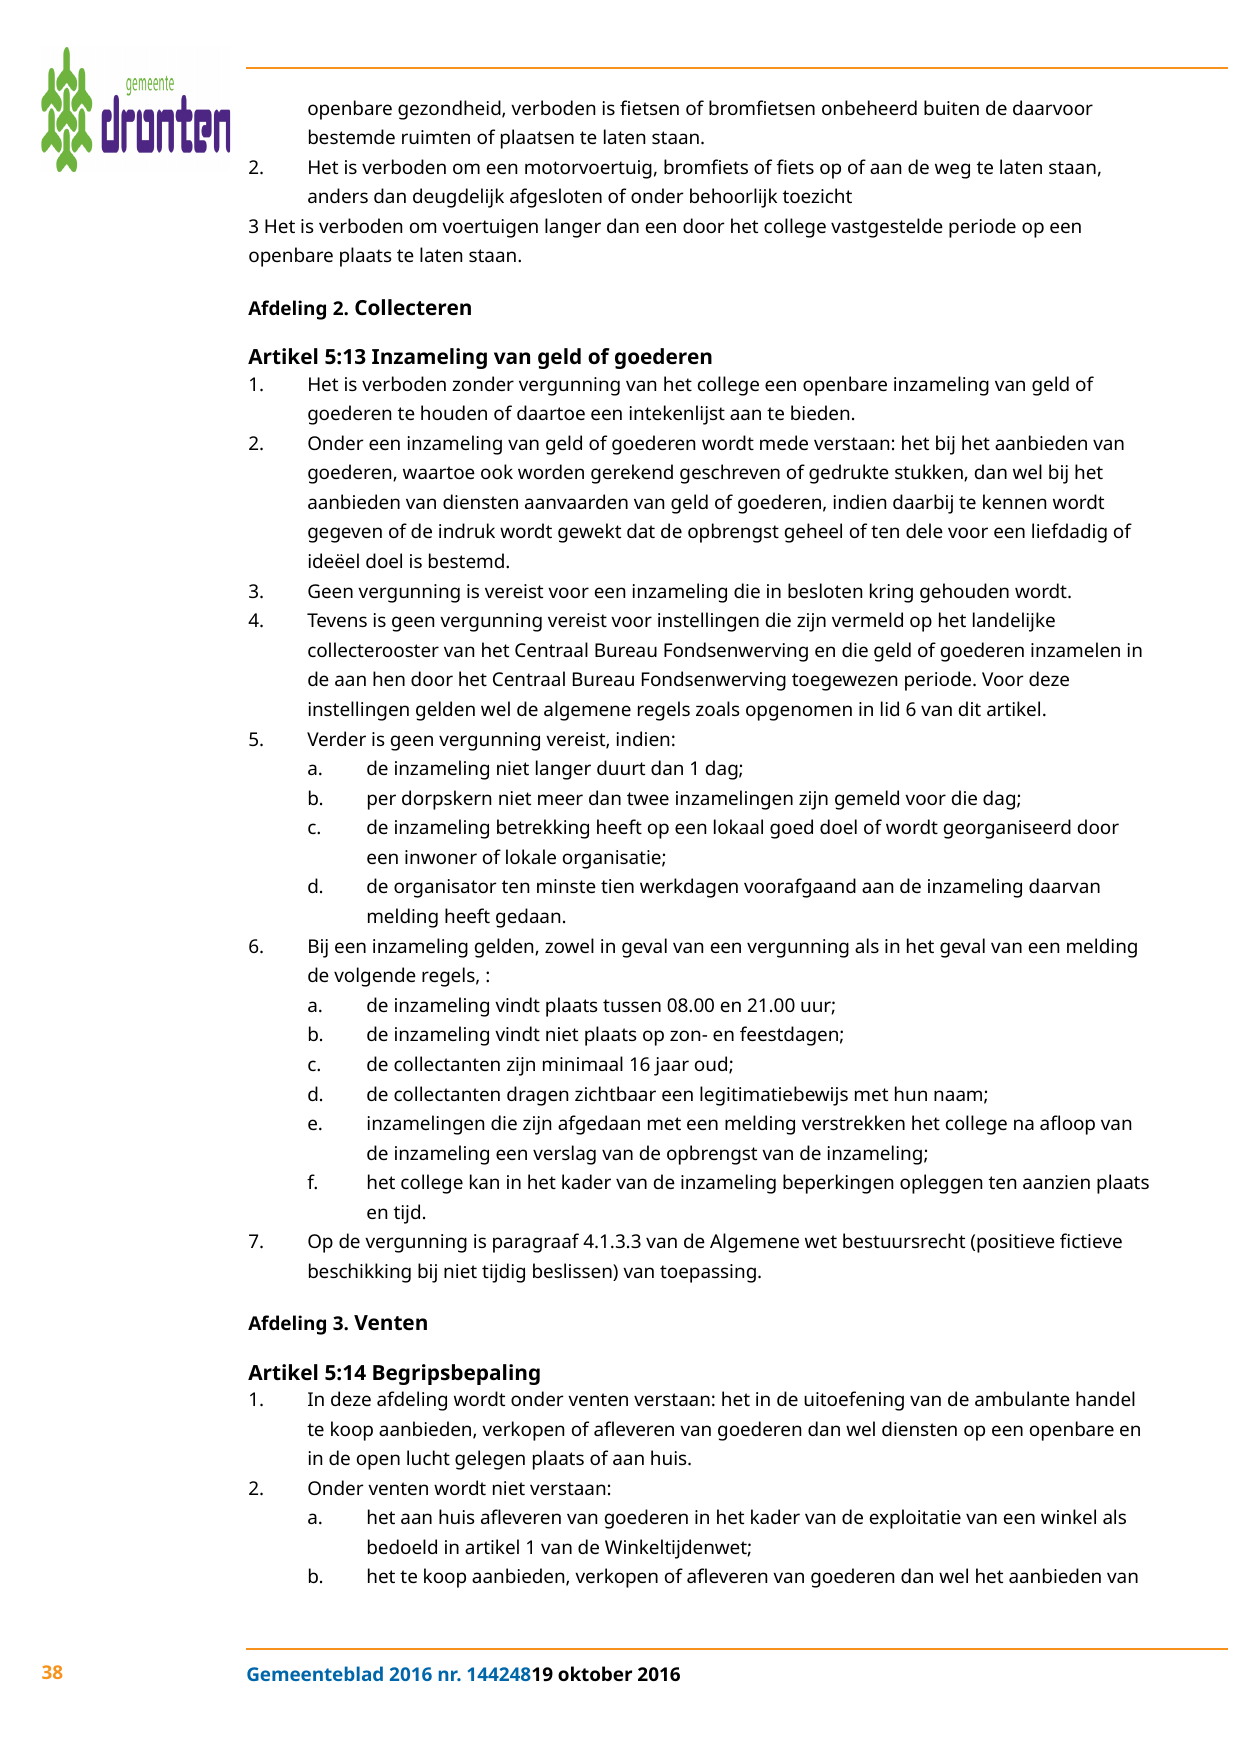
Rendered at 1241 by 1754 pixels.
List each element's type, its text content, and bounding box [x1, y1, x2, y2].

list Het is verboden zonder vergunning van het college een openbare inzameling van geld of goederen te houden of daartoe een intekenlijst aan te bieden. [248, 371, 1152, 426]
list Op de vergunning is paragraaf 4.1.3.3 van de Algemene wet bestuursrecht (positieve fictieve beschikking bij niet tijdig beslissen) van toepassing. [248, 1229, 1152, 1284]
list het aan huis afleveren van goederen in het kader van de exploitatie van een winkel als bedoeld in artikel 1 van de Winkeltijdenwet; [307, 1504, 1152, 1560]
list het college kan in het kader van de inzameling beperkingen opleggen ten aanzien plaats en tijd. [307, 1169, 1152, 1225]
list de collectanten zijn minimaal 16 jaar oud; [307, 1051, 1152, 1077]
list In deze afdeling wordt onder venten verstaan: het in de uitoefening van de ambulante handel te koop aanbieden, verkopen of afleveren van goederen dan wel diensten op een openbare en in de open lucht gelegen plaats of aan huis. [248, 1386, 1152, 1471]
list Geen vergunning is vereist voor een inzameling die in besloten kring gehouden wordt. [248, 578, 1152, 603]
list de organisator ten minste tien werkdagen voorafgaand aan de inzameling daarvan melding heeft gedaan. [307, 874, 1152, 929]
list per dorpskern niet meer dan twee inzamelingen zijn gemeld voor die dag; [307, 785, 1152, 811]
text Afdeling 2. Collecteren [248, 293, 1152, 321]
text Artikel 5:14 Begripsbepaling [248, 1358, 1152, 1386]
list Bij een inzameling gelden, zowel in geval van een vergunning als in het geval van een melding de volgende regels, : [248, 933, 1152, 988]
list de collectanten dragen zichtbaar een legitimatiebewijs met hun naam; [307, 1081, 1152, 1106]
list inzamelingen die zijn afgedaan met een melding verstrekken het college na afloop van de inzameling een verslag van de opbrengst van de inzameling; [307, 1110, 1152, 1166]
picture [41, 47, 231, 172]
list openbare gezondheid, verboden is fietsen of bromfietsen onbeheerd buiten de daarvoor bestemde ruimten of plaatsen te laten staan. [248, 95, 1152, 150]
list het te koop aanbieden, verkopen of afleveren van goederen dan wel het aanbieden van [307, 1564, 1152, 1589]
list de inzameling vindt niet plaats op zon- en feestdagen; [307, 1022, 1152, 1047]
list Het is verboden om een motorvoertuig, bromfiets of fiets op of aan de weg te laten staan, anders dan deugdelijk afgesloten of onder behoorlijk toezicht [248, 154, 1152, 209]
text 3 Het is verboden om voertuigen langer dan een door het college vastgestelde periode op een openbare plaats te laten staan. [248, 213, 1152, 268]
list Verder is geen vergunning vereist, indien: [248, 726, 1152, 751]
list Onder een inzameling van geld of goederen wordt mede verstaan: het bij het aanbieden van goederen, waartoe ook worden gerekend geschreven of gedrukte stukken, dan wel bij het aanbieden van diensten aanvaarden van geld of goederen, indien daarbij te kennen wordt gegeven of de indruk wordt gewekt dat de opbrengst geheel of ten dele voor een liefdadig of ideëel doel is bestemd. [248, 430, 1152, 574]
list Tevens is geen vergunning vereist voor instellingen die zijn vermeld op het landelijke collecterooster van het Centraal Bureau Fondsenwerving en die geld of goederen inzamelen in de aan hen door het Centraal Bureau Fondsenwerving toegewezen periode. Voor deze instellingen gelden wel de algemene regels zoals opgenomen in lid 6 van dit artikel. [248, 607, 1152, 722]
list de inzameling vindt plaats tussen 08.00 en 21.00 uur; [307, 992, 1152, 1018]
text Artikel 5:13 Inzameling van geld of goederen [248, 342, 1152, 371]
list de inzameling niet langer duurt dan 1 dag; [307, 755, 1152, 781]
list Onder venten wordt niet verstaan: [248, 1475, 1152, 1501]
list de inzameling betrekking heeft op een lokaal goed doel of wordt georganiseerd door een inwoner of lokale organisatie; [307, 814, 1152, 870]
text Afdeling 3. Venten [248, 1308, 1152, 1337]
